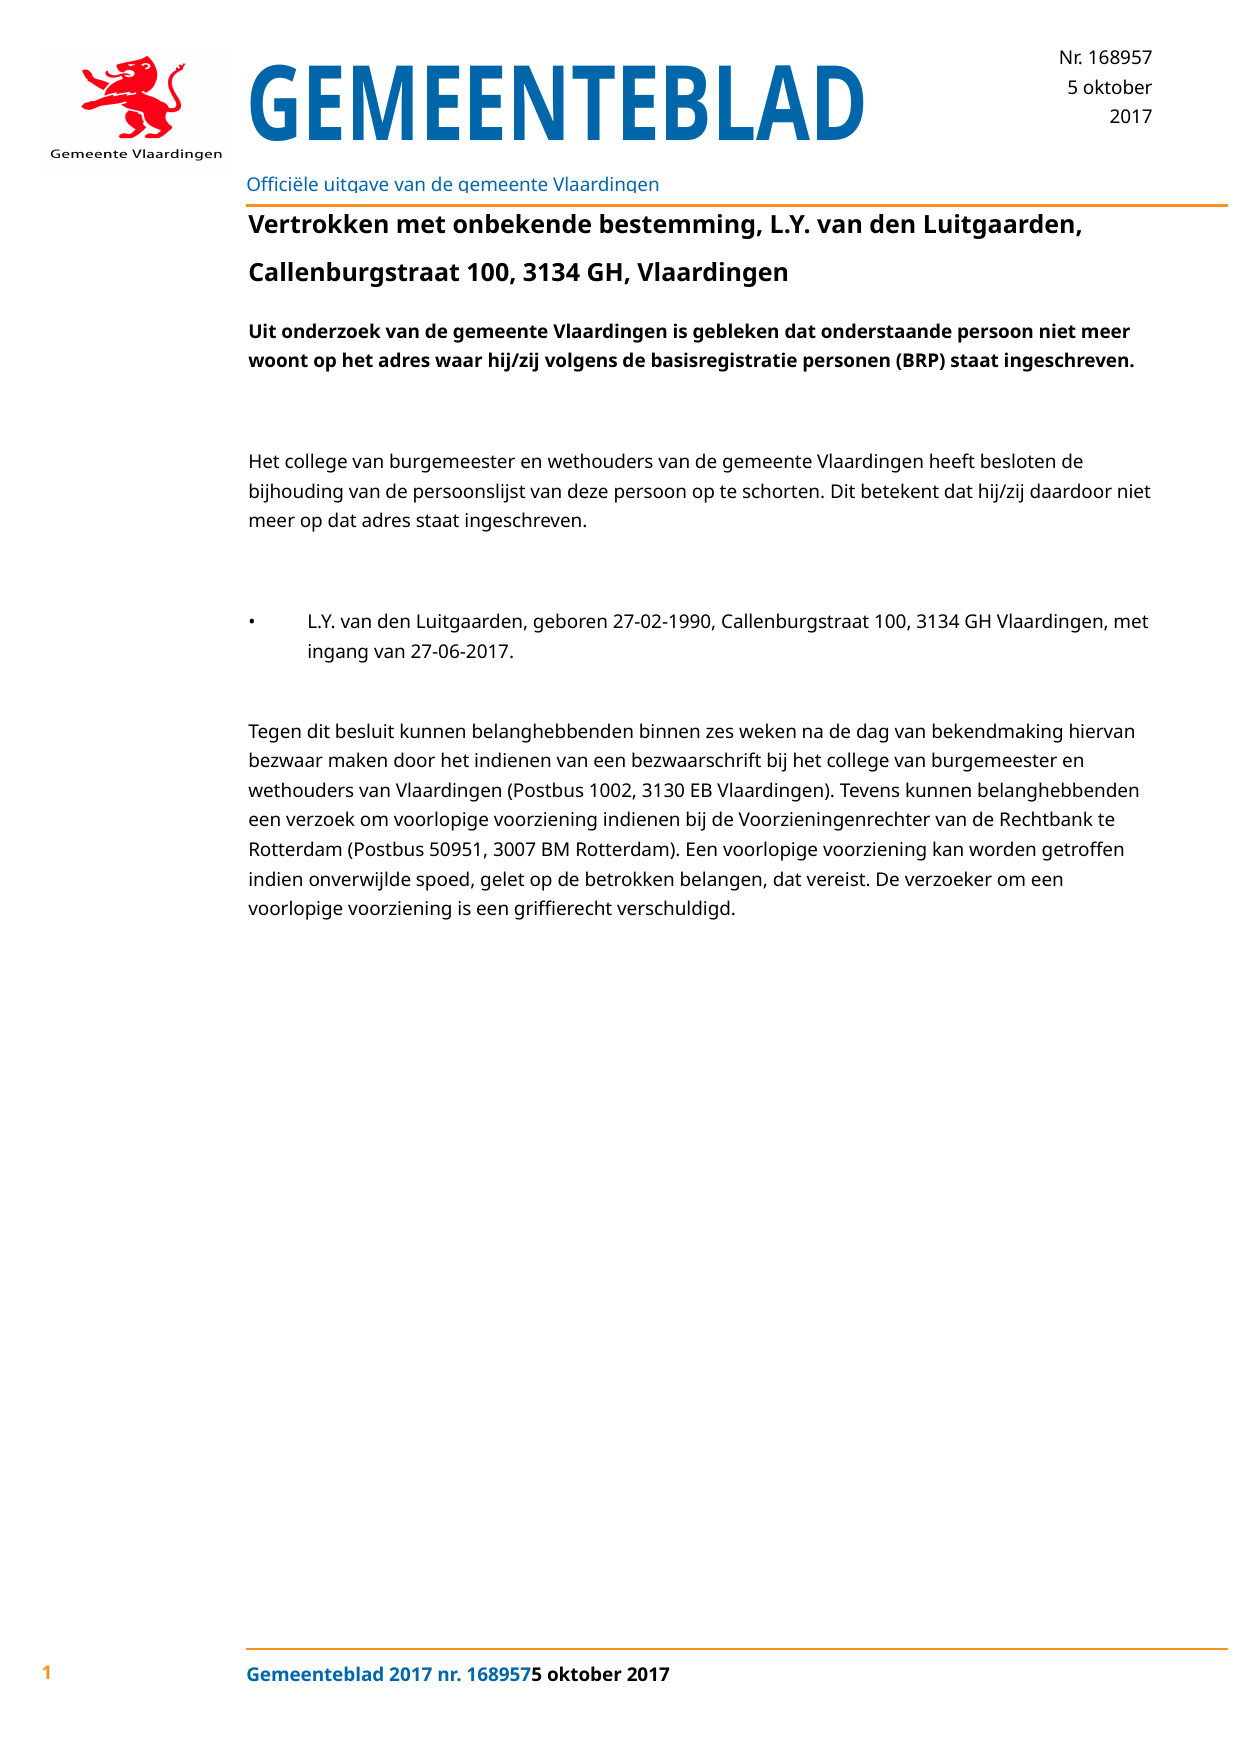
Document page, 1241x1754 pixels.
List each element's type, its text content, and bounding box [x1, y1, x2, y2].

text Het college van burgemeester en wethouders van de gemeente Vlaardingen heeft besloten de bijhouding van de persoonslijst van deze persoon op te schorten. Dit betekent dat hij/zij daardoor niet meer op dat adres staat ingeschreven. [248, 448, 1152, 533]
text Uit onderzoek van de gemeente Vlaardingen is gebleken dat onderstaande persoon niet meer woont op het adres waar hij/zij volgens de basisregistratie personen (BRP) staat ingeschreven. [248, 318, 1152, 373]
text Vertrokken met onbekende bestemming, L.Y. van den Luitgaarden, Callenburgstraat 100, 3134 GH, Vlaardingen [248, 207, 1152, 288]
list L.Y. van den Luitgaarden, geboren 27-02-1990, Callenburgstraat 100, 3134 GH Vlaardingen, met ingang van 27-06-2017. [248, 608, 1152, 664]
text Tegen dit besluit kunnen belanghebbenden binnen zes weken na de dag van bekendmaking hiervan bezwaar maken door het indienen van een bezwaarschrift bij het college van burgemeester en wethouders van Vlaardingen (Postbus 1002, 3130 EB Vlaardingen). Tevens kunnen belanghebbenden een verzoek om voorlopige voorziening indienen bij de Voorzieningenrechter van de Rechtbank te Rotterdam (Postbus 50951, 3007 BM Rotterdam). Een voorlopige voorziening kan worden getroffen indien onverwijlde spoed, gelet op de betrokken belangen, dat vereist. De verzoeker om een voorlopige voorziening is een griffierecht verschuldigd. [248, 718, 1152, 921]
picture [41, 47, 231, 172]
